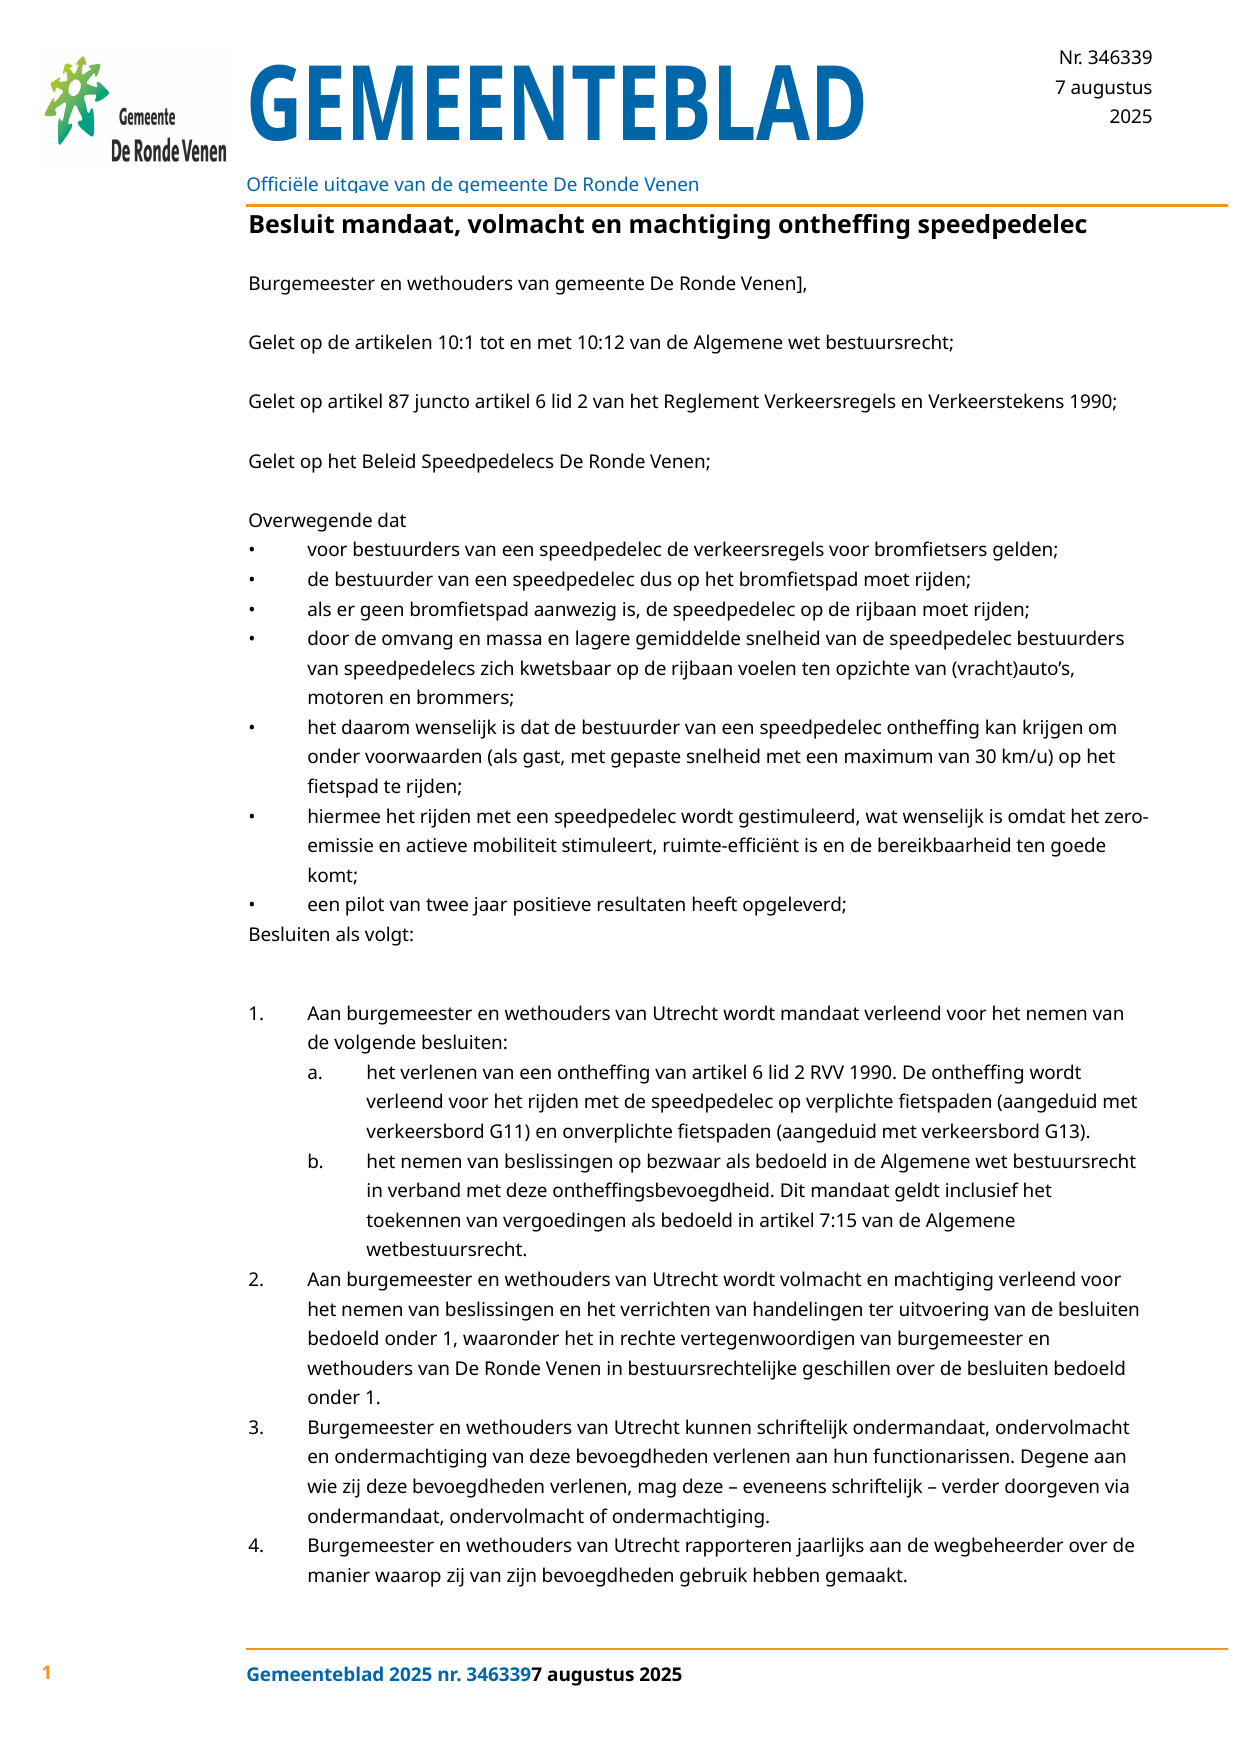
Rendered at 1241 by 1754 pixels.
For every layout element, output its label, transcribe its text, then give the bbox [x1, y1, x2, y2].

list hiermee het rijden met een speedpedelec wordt gestimuleerd, wat wenselijk is omdat het zero-emissie en actieve mobiliteit stimuleert, ruimte-efficiënt is en de bereikbaarheid ten goede komt; [248, 803, 1152, 888]
text Overwegende dat [248, 507, 1152, 533]
text Gelet op het Beleid Speedpedelecs De Ronde Venen; [248, 448, 1152, 473]
list Burgemeester en wethouders van Utrecht kunnen schriftelijk ondermandaat, ondervolmacht en ondermachtiging van deze bevoegdheden verlenen aan hun functionarissen. Degene aan wie zij deze bevoegdheden verlenen, mag deze – eveneens schriftelijk – verder doorgeven via ondermandaat, ondervolmacht of ondermachtiging. [248, 1414, 1152, 1529]
list het verlenen van een ontheffing van artikel 6 lid 2 RVV 1990. De ontheffing wordt verleend voor het rijden met de speedpedelec op verplichte fietspaden (aangeduid met verkeersbord G11) en onverplichte fietspaden (aangeduid met verkeersbord G13). [307, 1059, 1152, 1144]
list Aan burgemeester en wethouders van Utrecht wordt volmacht en machtiging verleend voor het nemen van beslissingen en het verrichten van handelingen ter uitvoering van de besluiten bedoeld onder 1, waaronder het in rechte vertegenwoordigen van burgemeester en wethouders van De Ronde Venen in bestuursrechtelijke geschillen over de besluiten bedoeld onder 1. [248, 1266, 1152, 1410]
list de bestuurder van een speedpedelec dus op het bromfietspad moet rijden; [248, 566, 1152, 592]
text Besluiten als volgt: [248, 921, 1152, 947]
list het daarom wenselijk is dat de bestuurder van een speedpedelec ontheffing kan krijgen om onder voorwaarden (als gast, met gepaste snelheid met een maximum van 30 km/u) op het fietspad te rijden; [248, 714, 1152, 799]
list door de omvang en massa en lagere gemiddelde snelheid van de speedpedelec bestuurders van speedpedelecs zich kwetsbaar op de rijbaan voelen ten opzichte van (vracht)auto’s, motoren en brommers; [248, 625, 1152, 710]
text Besluit mandaat, volmacht en machtiging ontheffing speedpedelec [248, 207, 1152, 241]
list het nemen van beslissingen op bezwaar als bedoeld in de Algemene wet bestuursrecht in verband met deze ontheffingsbevoegdheid. Dit mandaat geldt inclusief het toekennen van vergoedingen als bedoeld in artikel 7:15 van de Algemene wetbestuursrecht. [307, 1148, 1152, 1262]
list als er geen bromfietspad aanwezig is, de speedpedelec op de rijbaan moet rijden; [248, 596, 1152, 621]
text Burgemeester en wethouders van gemeente De Ronde Venen], [248, 270, 1152, 296]
text Gelet op artikel 87 juncto artikel 6 lid 2 van het Reglement Verkeersregels en Verkeerstekens 1990; [248, 389, 1152, 414]
list Aan burgemeester en wethouders van Utrecht wordt mandaat verleend voor het nemen van de volgende besluiten: [248, 1000, 1152, 1055]
list een pilot van twee jaar positieve resultaten heeft opgeleverd; [248, 892, 1152, 917]
list Burgemeester en wethouders van Utrecht rapporteren jaarlijks aan de wegbeheerder over de manier waarop zij van zijn bevoegdheden gebruik hebben gemaakt. [248, 1532, 1152, 1588]
picture [41, 47, 231, 172]
list voor bestuurders van een speedpedelec de verkeersregels voor bromfietsers gelden; [248, 537, 1152, 562]
text Gelet op de artikelen 10:1 tot en met 10:12 van de Algemene wet bestuursrecht; [248, 329, 1152, 355]
